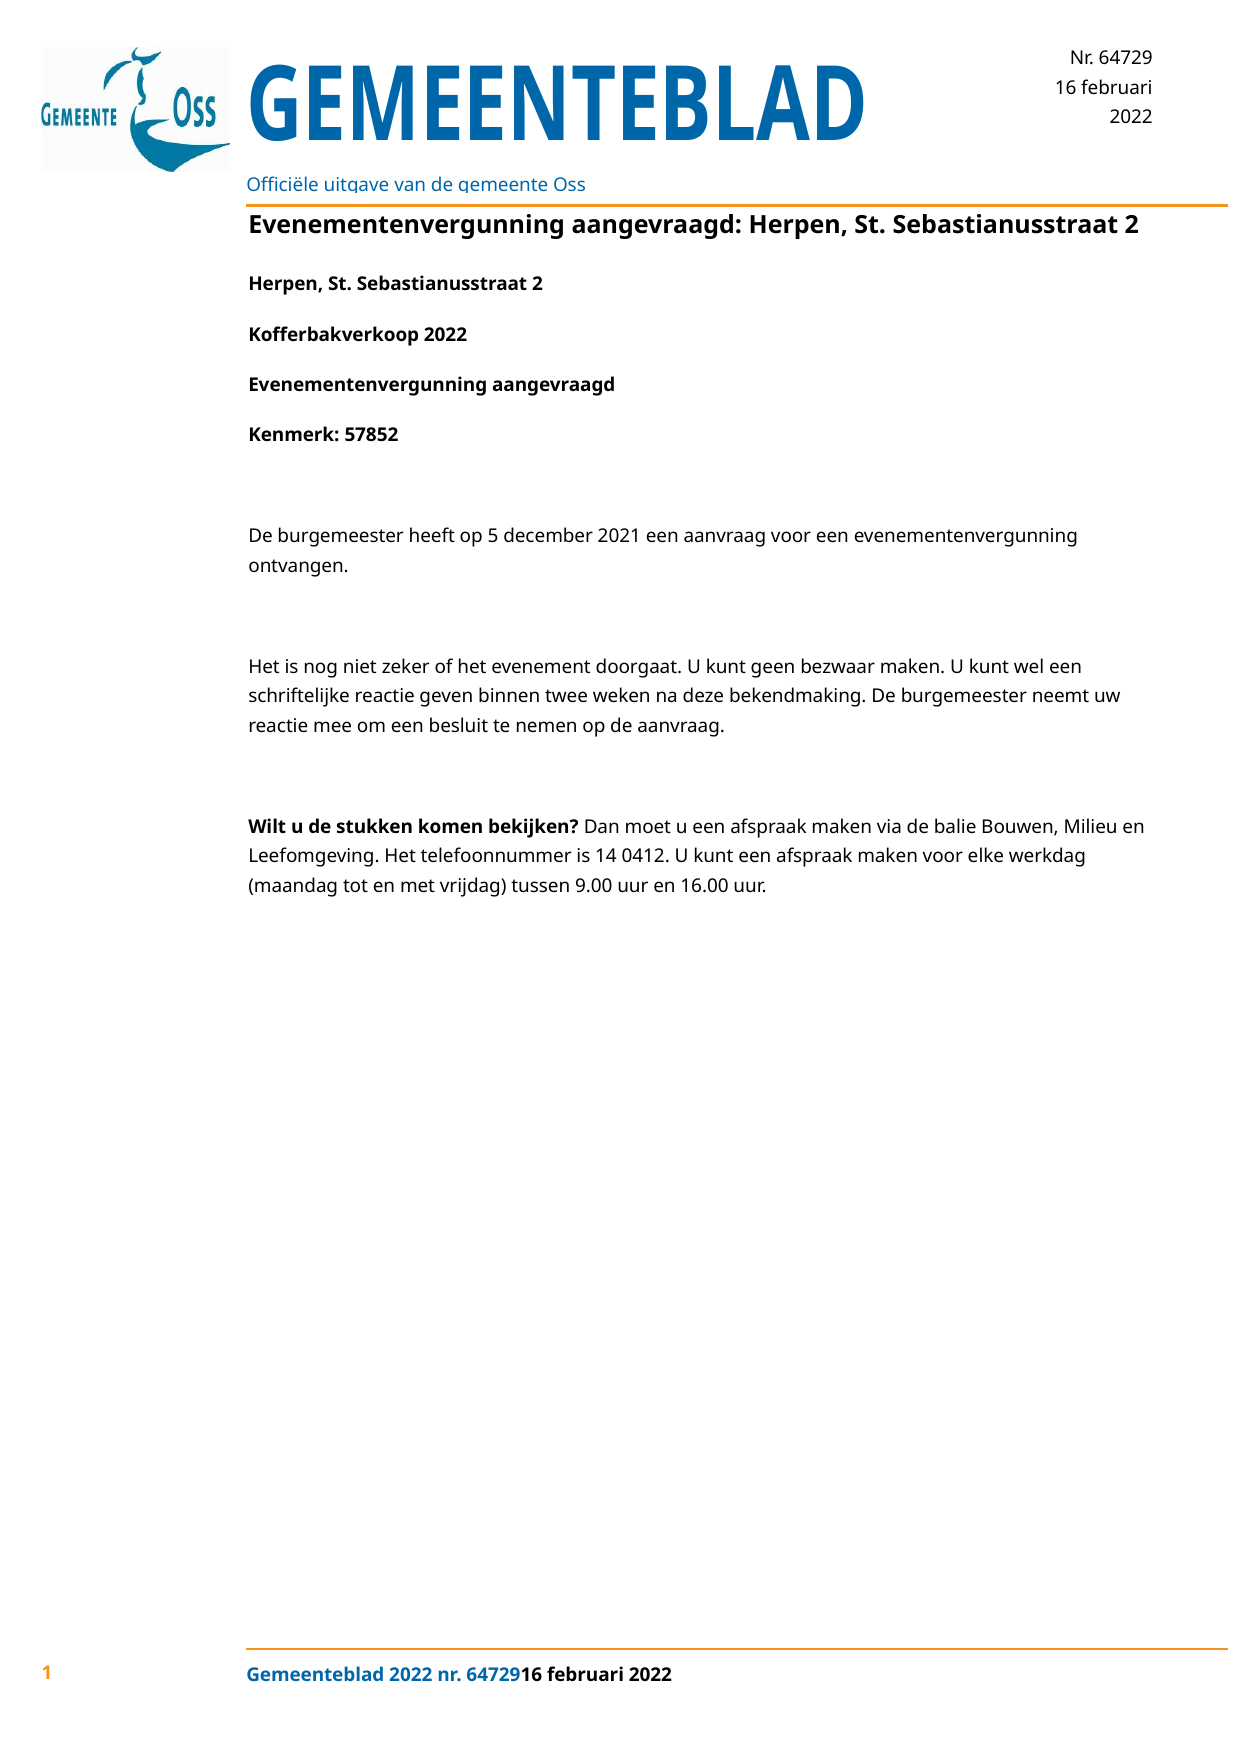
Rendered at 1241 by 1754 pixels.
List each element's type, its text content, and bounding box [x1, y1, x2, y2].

text Kofferbakverkoop 2022 [248, 321, 1152, 346]
text Het is nog niet zeker of het evenement doorgaat. U kunt geen bezwaar maken. U kunt wel een schriftelijke reactie geven binnen twee weken na deze bekendmaking. De burgemeester neemt uw reactie mee om een besluit te nemen op de aanvraag. [248, 653, 1152, 738]
text Evenementenvergunning aangevraagd [248, 371, 1152, 397]
text Herpen, St. Sebastianusstraat 2 [248, 270, 1152, 296]
text Evenementenvergunning aangevraagd: Herpen, St. Sebastianusstraat 2 [248, 207, 1152, 241]
text De burgemeester heeft op 5 december 2021 een aanvraag voor een evenementenvergunning ontvangen. [248, 522, 1152, 578]
text Kenmerk: 57852 [248, 422, 1152, 447]
picture [41, 47, 231, 172]
text Wilt u de stukken komen bekijken? Dan moet u een afspraak maken via de balie Bouwen, Milieu en Leefomgeving. Het telefoonnummer is 14 0412. U kunt een afspraak maken voor elke werkdag (maandag tot en met vrijdag) tussen 9.00 uur en 16.00 uur. [248, 813, 1152, 898]
